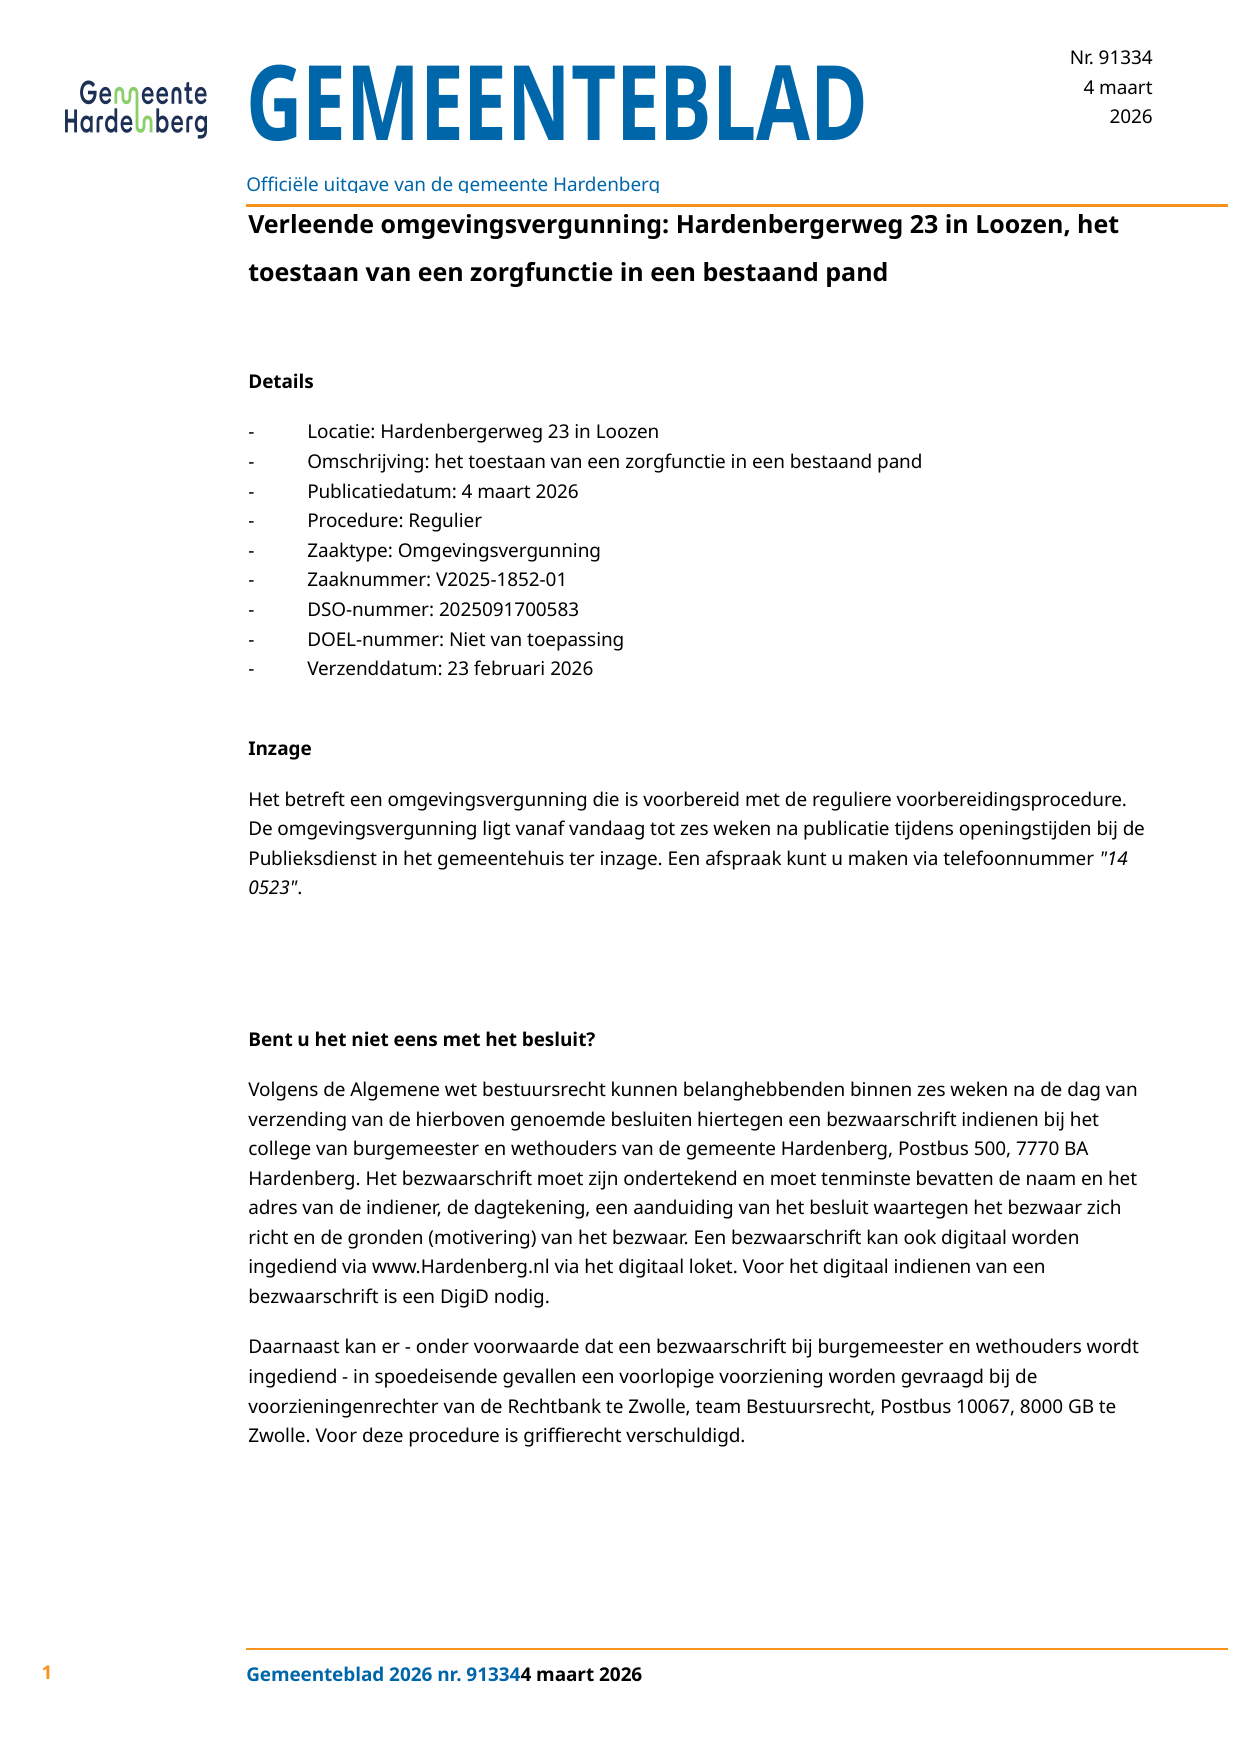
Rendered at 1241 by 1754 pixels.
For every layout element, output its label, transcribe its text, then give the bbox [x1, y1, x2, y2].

list Verzenddatum: 23 februari 2026 [248, 655, 1152, 681]
text Volgens de Algemene wet bestuursrecht kunnen belanghebbenden binnen zes weken na de dag van verzending van de hierboven genoemde besluiten hiertegen een bezwaarschrift indienen bij het college van burgemeester en wethouders van de gemeente Hardenberg, Postbus 500, 7770 BA Hardenberg. Het bezwaarschrift moet zijn ondertekend en moet tenminste bevatten de naam en het adres van de indiener, de dagtekening, een aanduiding van het besluit waartegen het bezwaar zich richt en de gronden (motivering) van het bezwaar. Een bezwaarschrift kan ook digitaal worden ingediend via www.Hardenberg.nl via het digitaal loket. Voor het digitaal indienen van een bezwaarschrift is een DigiD nodig. [248, 1076, 1152, 1309]
list DSO-nummer: 2025091700583 [248, 596, 1152, 622]
text Inzage [248, 735, 1152, 761]
text Daarnaast kan er - onder voorwaarde dat een bezwaarschrift bij burgemeester en wethouders wordt ingediend - in spoedeisende gevallen een voorlopige voorziening worden gevraagd bij de voorzieningenrechter van de Rechtbank te Zwolle, team Bestuursrecht, Postbus 10067, 8000 GB te Zwolle. Voor deze procedure is griffierecht verschuldigd. [248, 1334, 1152, 1448]
text Verleende omgevingsvergunning: Hardenbergerweg 23 in Loozen, het toestaan van een zorgfunctie in een bestaand pand [248, 207, 1152, 288]
list DOEL-nummer: Niet van toepassing [248, 626, 1152, 652]
picture [41, 47, 231, 172]
list Locatie: Hardenbergerweg 23 in Loozen [248, 419, 1152, 444]
text Details [248, 368, 1152, 394]
list Procedure: Regulier [248, 507, 1152, 533]
list Publicatiedatum: 4 maart 2026 [248, 478, 1152, 504]
list Zaaktype: Omgevingsvergunning [248, 537, 1152, 563]
text Het betreft een omgevingsvergunning die is voorbereid met de reguliere voorbereidingsprocedure. De omgevingsvergunning ligt vanaf vandaag tot zes weken na publicatie tijdens openingstijden bij de Publieksdienst in het gemeentehuis ter inzage. Een afspraak kunt u maken via telefoonnummer "14 0523". [248, 786, 1152, 900]
list Omschrijving: het toestaan van een zorgfunctie in een bestaand pand [248, 448, 1152, 474]
list Zaaknummer: V2025-1852-01 [248, 567, 1152, 592]
text Bent u het niet eens met het besluit? [248, 1026, 1152, 1052]
